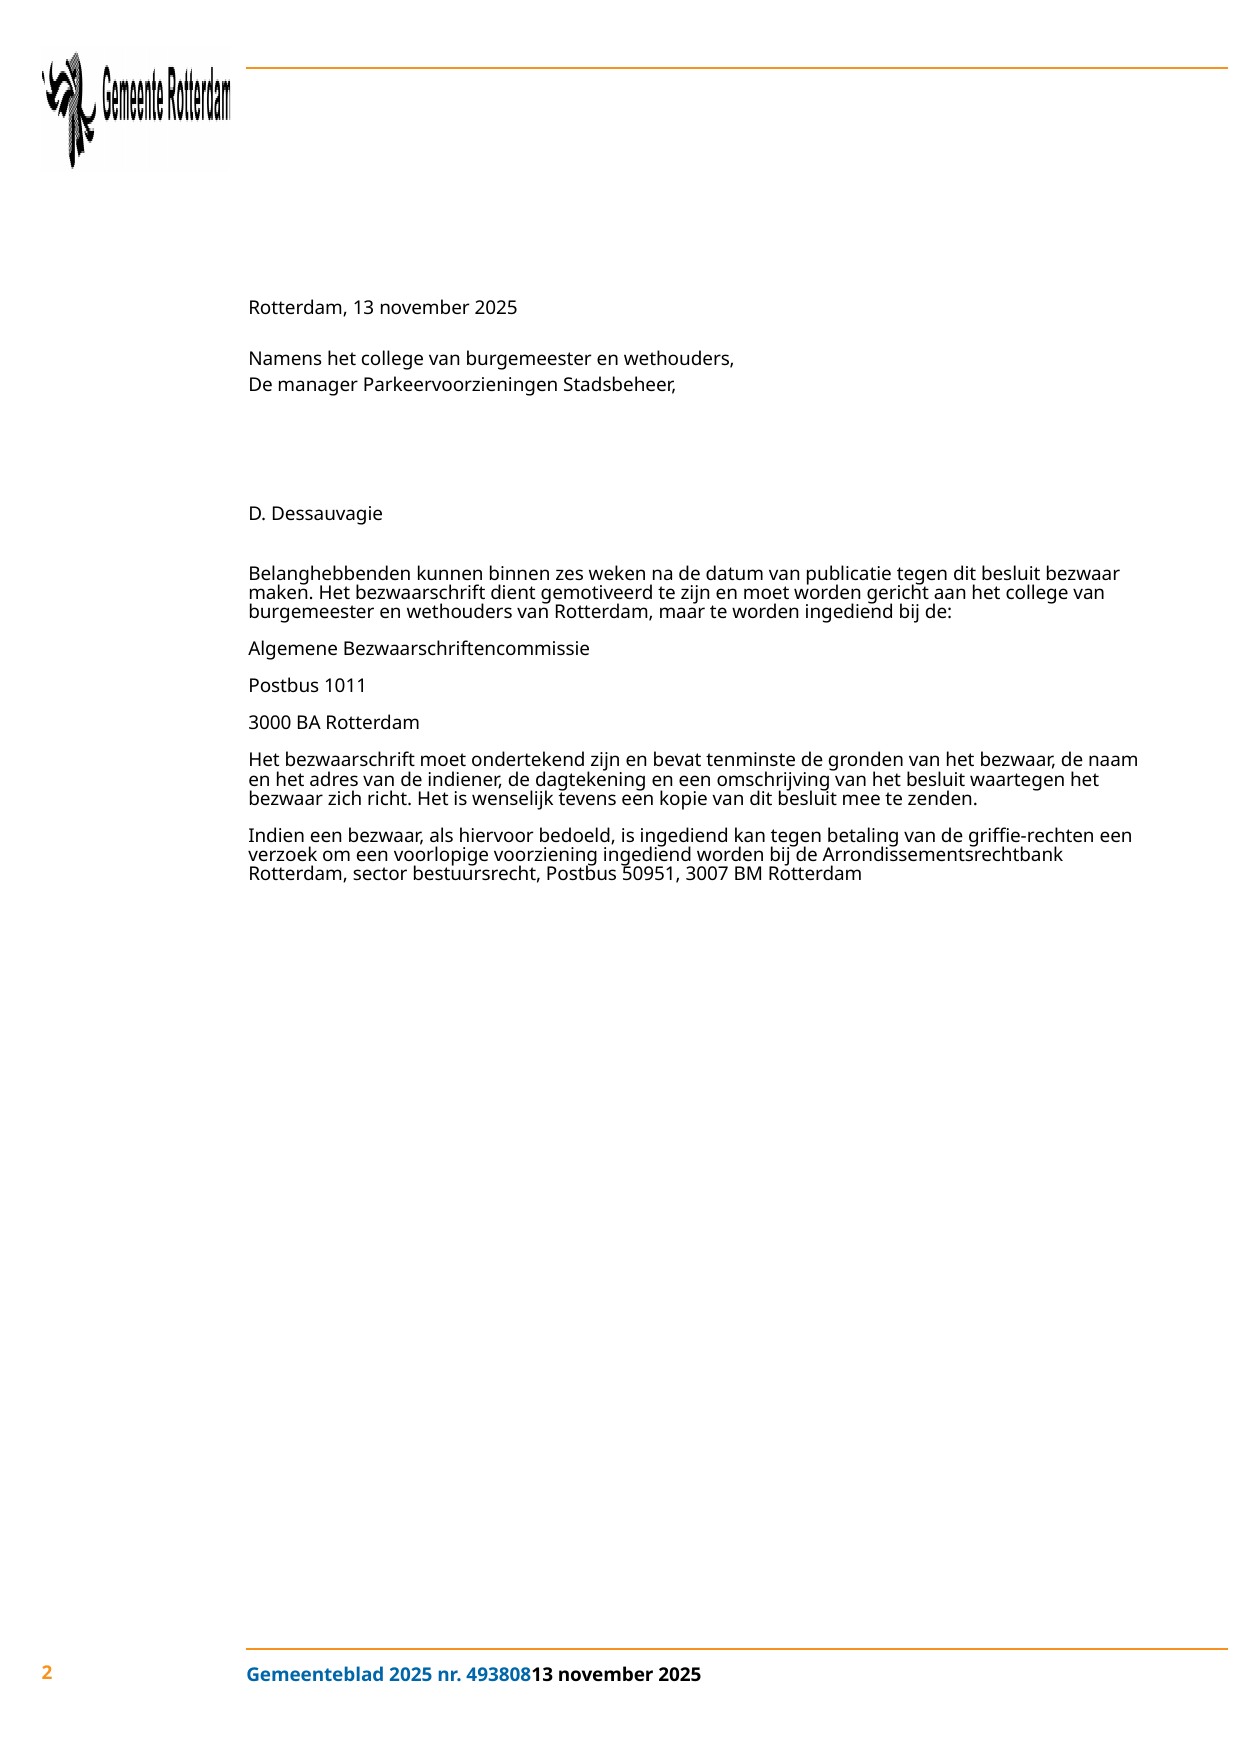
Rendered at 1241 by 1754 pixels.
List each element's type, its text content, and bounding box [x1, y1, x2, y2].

text Het bezwaarschrift moet ondertekend zijn en bevat tenminste de gronden van het bezwaar, de naam en het adres van de indiener, de dagtekening en een omschrijving van het besluit waartegen het bezwaar zich richt. Het is wenselijk tevens een kopie van dit besluit mee te zenden. [248, 751, 1152, 809]
text Algemene Bezwaarschriftencommissie [248, 640, 1152, 659]
text D. Dessauvagie [248, 500, 1152, 525]
text Indien een bezwaar, als hiervoor bedoeld, is ingediend kan tegen betaling van de griffie-rechten een verzoek om een voorlopige voorziening ingediend worden bij de Arrondissementsrechtbank Rotterdam, sector bestuursrecht, Postbus 50951, 3007 BM Rotterdam [248, 827, 1152, 884]
text Namens het college van burgemeester en wethouders, [248, 345, 1152, 371]
text Rotterdam, 13 november 2025 [248, 294, 1152, 319]
text 3000 BA Rotterdam [248, 714, 1152, 733]
picture [41, 47, 231, 172]
text Belanghebbenden kunnen binnen zes weken na de datum van publicatie tegen dit besluit bezwaar maken. Het bezwaarschrift dient gemotiveerd te zijn en moet worden gericht aan het college van burgemeester en wethouders van Rotterdam, maar te worden ingediend bij de: [248, 565, 1152, 623]
text Postbus 1011 [248, 677, 1152, 697]
text De manager Parkeervoorzieningen Stadsbeheer, [248, 371, 1152, 397]
